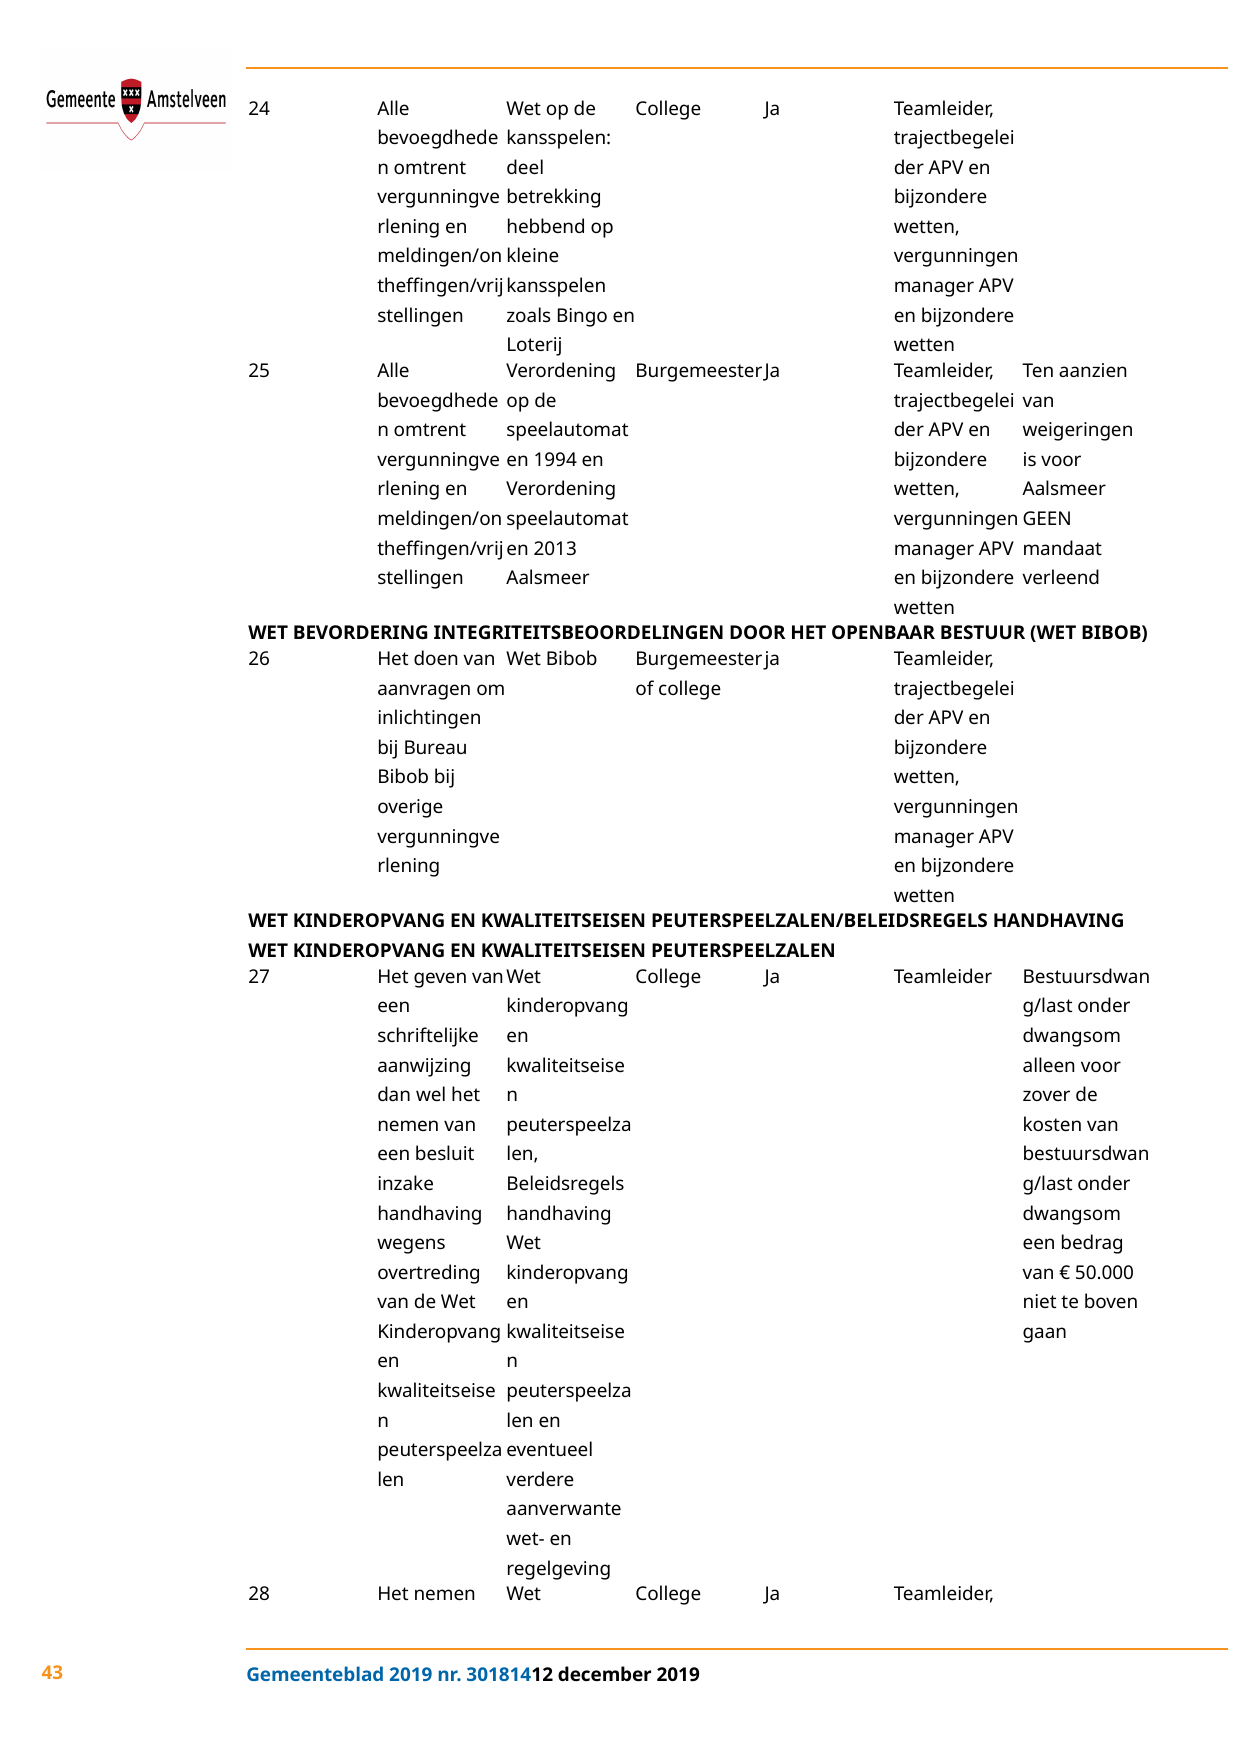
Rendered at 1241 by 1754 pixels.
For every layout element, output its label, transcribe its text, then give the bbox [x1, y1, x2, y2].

table_cell Bestuursdwang/last onder dwangsom alleen voor zover de kosten van bestuursdwang/last onder dwangsom een bedrag van € 50.000 niet te boven gaan [1023, 963, 1152, 1580]
table_cell Ja [764, 1580, 893, 1606]
table_cell 25 [248, 357, 377, 619]
table_cell College [635, 1580, 764, 1606]
table_cell ja [764, 645, 893, 908]
picture [41, 47, 231, 172]
table_cell 24 [248, 95, 377, 357]
table_cell Het geven van een schriftelijke aanwijzing dan wel het nemen van een besluit inzake handhaving wegens overtreding van de Wet Kinderopvang en kwaliteitseisen peuterspeelzalen [377, 963, 506, 1580]
table_cell Alle bevoegdheden omtrent vergunningverlening en meldingen/ontheffingen/vrijstellingen [377, 357, 506, 619]
table_cell 28 [248, 1580, 377, 1606]
table_cell Ja [764, 357, 893, 619]
table_cell College [635, 95, 764, 357]
table_cell Het nemen [377, 1580, 506, 1606]
table_cell Teamleider, trajectbegeleider APV en bijzondere wetten, vergunningenmanager APV en bijzondere wetten [894, 357, 1022, 619]
table_cell Wet [506, 1580, 635, 1606]
table_cell Wet Bibob [506, 645, 635, 908]
table_cell Wet kinderopvang en kwaliteitseisen peuterspeelzalen, Beleidsregels handhaving Wet kinderopvang en kwaliteitseisen peuterspeelzalen en eventueel verdere aanverwante wet- en regelgeving [506, 963, 635, 1580]
table_cell Wet op de kansspelen: deel betrekking hebbend op kleine kansspelen zoals Bingo en Loterij [506, 95, 635, 357]
table_cell Ja [764, 963, 893, 1580]
table_cell Burgemeester of college [635, 645, 764, 908]
table_cell Teamleider, trajectbegeleider APV en bijzondere wetten, vergunningenmanager APV en bijzondere wetten [894, 645, 1022, 908]
table_cell Ja [764, 95, 893, 357]
table_cell WET BEVORDERING INTEGRITEITSBEOORDELINGEN DOOR HET OPENBAAR BESTUUR (WET BIBOB) [248, 620, 1152, 645]
table_cell Het doen van aanvragen om inlichtingen bij Bureau Bibob bij overige vergunningverlening [377, 645, 506, 908]
table_cell Burgemeester [635, 357, 764, 619]
table_cell Teamleider [894, 963, 1022, 1580]
table_cell Teamleider, [894, 1580, 1022, 1606]
table_cell 27 [248, 963, 377, 1580]
table_cell [1023, 95, 1152, 357]
table_cell Ten aanzien van weigeringen is voor Aalsmeer GEEN mandaat verleend [1023, 357, 1152, 619]
table_cell Verordening op de speelautomaten 1994 en Verordening speelautomaten 2013 Aalsmeer [506, 357, 635, 619]
table_cell [1023, 645, 1152, 908]
table_cell 26 [248, 645, 377, 908]
table_cell WET KINDEROPVANG EN KWALITEITSEISEN PEUTERSPEELZALEN/BELEIDSREGELS HANDHAVING WET KINDEROPVANG EN KWALITEITSEISEN PEUTERSPEELZALEN [248, 908, 1152, 963]
table_cell [1023, 1580, 1152, 1606]
table_cell Teamleider, trajectbegeleider APV en bijzondere wetten, vergunningenmanager APV en bijzondere wetten [894, 95, 1022, 357]
table_cell Alle bevoegdheden omtrent vergunningverlening en meldingen/ontheffingen/vrijstellingen [377, 95, 506, 357]
table_cell College [635, 963, 764, 1580]
